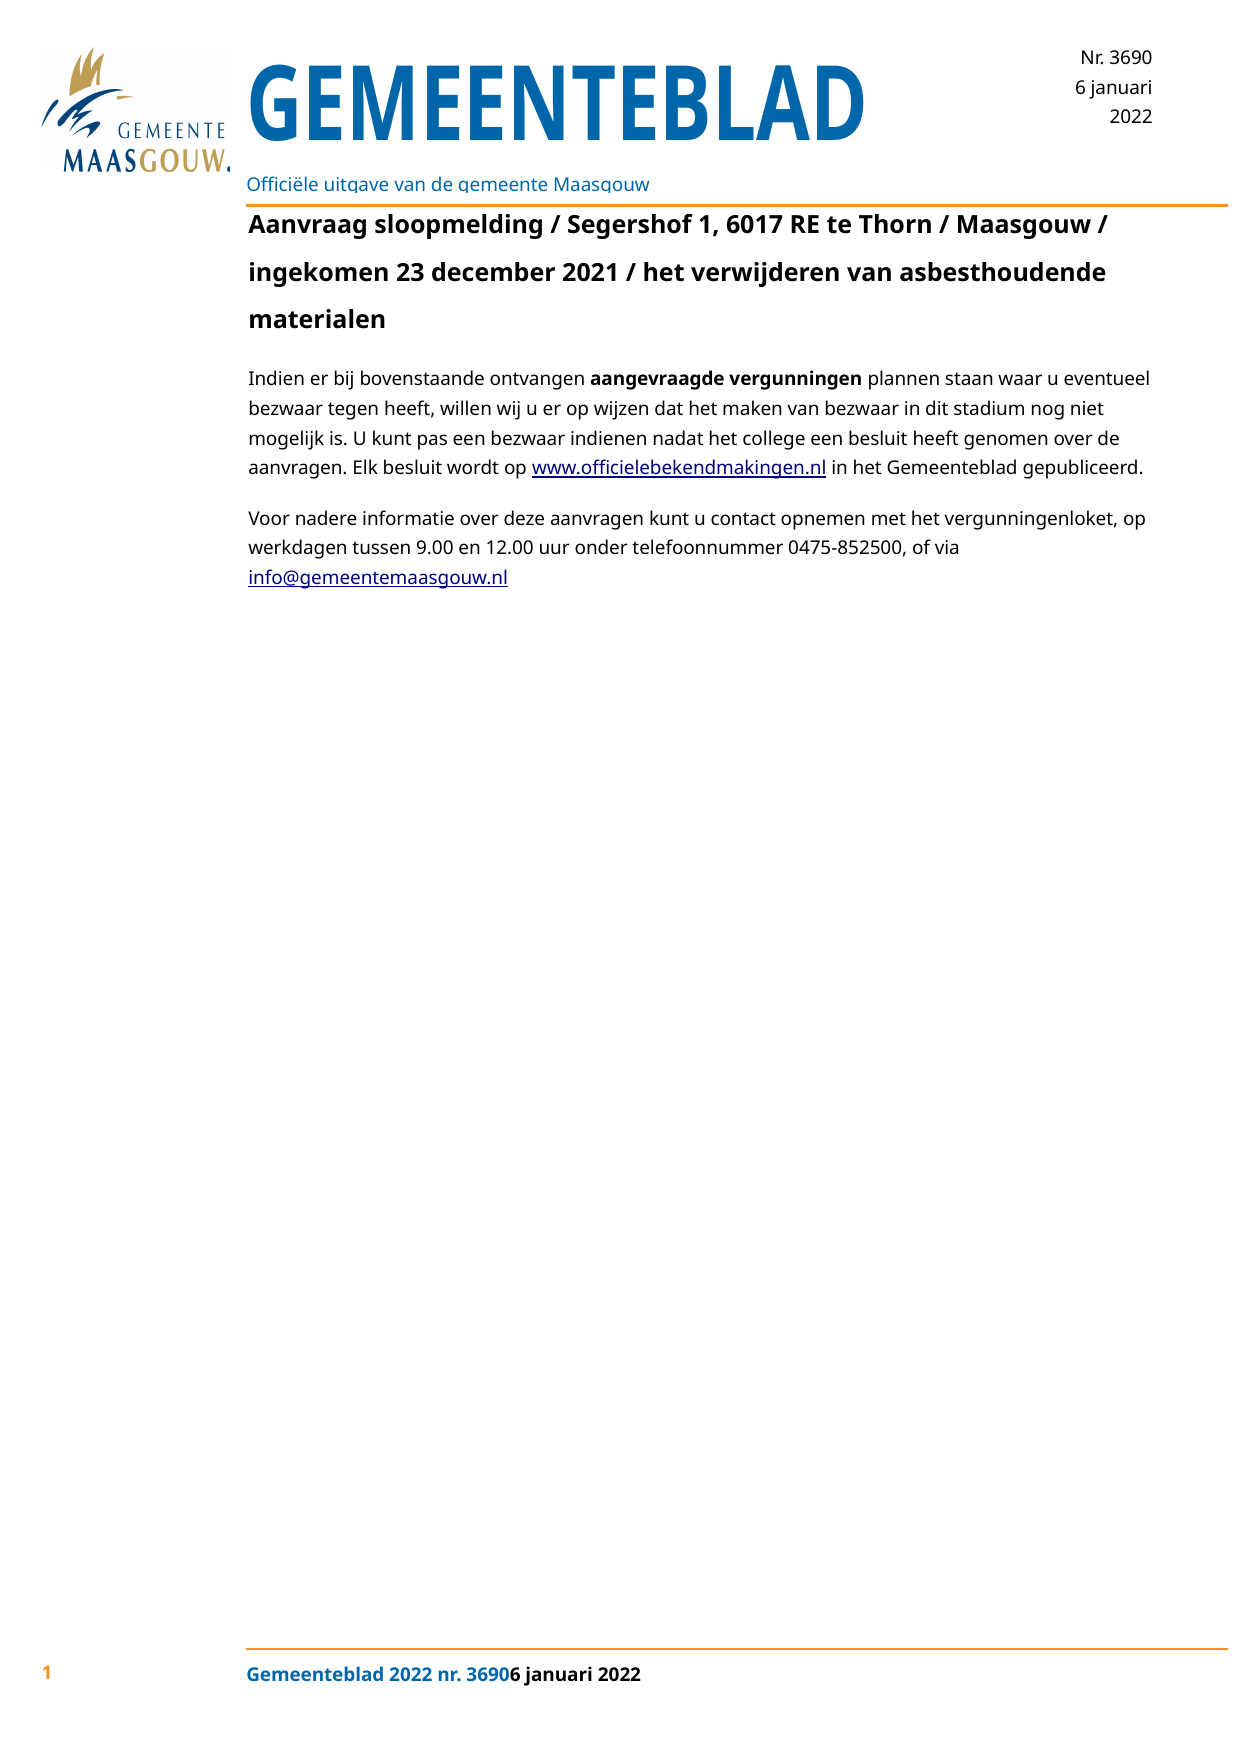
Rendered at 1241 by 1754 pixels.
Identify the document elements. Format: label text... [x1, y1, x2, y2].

text Indien er bij bovenstaande ontvangen aangevraagde vergunningen plannen staan waar u eventueel bezwaar tegen heeft, willen wij u er op wijzen dat het maken van bezwaar in dit stadium nog niet mogelijk is. U kunt pas een bezwaar indienen nadat het college een besluit heeft genomen over de aanvragen. Elk besluit wordt op www.officielebekendmakingen.nl in het Gemeenteblad gepubliceerd. [248, 366, 1152, 480]
text Aanvraag sloopmelding / Segershof 1, 6017 RE te Thorn / Maasgouw / ingekomen 23 december 2021 / het verwijderen van asbesthoudende materialen [248, 207, 1152, 336]
picture [41, 47, 231, 172]
text Voor nadere informatie over deze aanvragen kunt u contact opnemen met het vergunningenloket, op werkdagen tussen 9.00 en 12.00 uur onder telefoonnummer 0475-852500, of via info@gemeentemaasgouw.nl [248, 505, 1152, 589]
